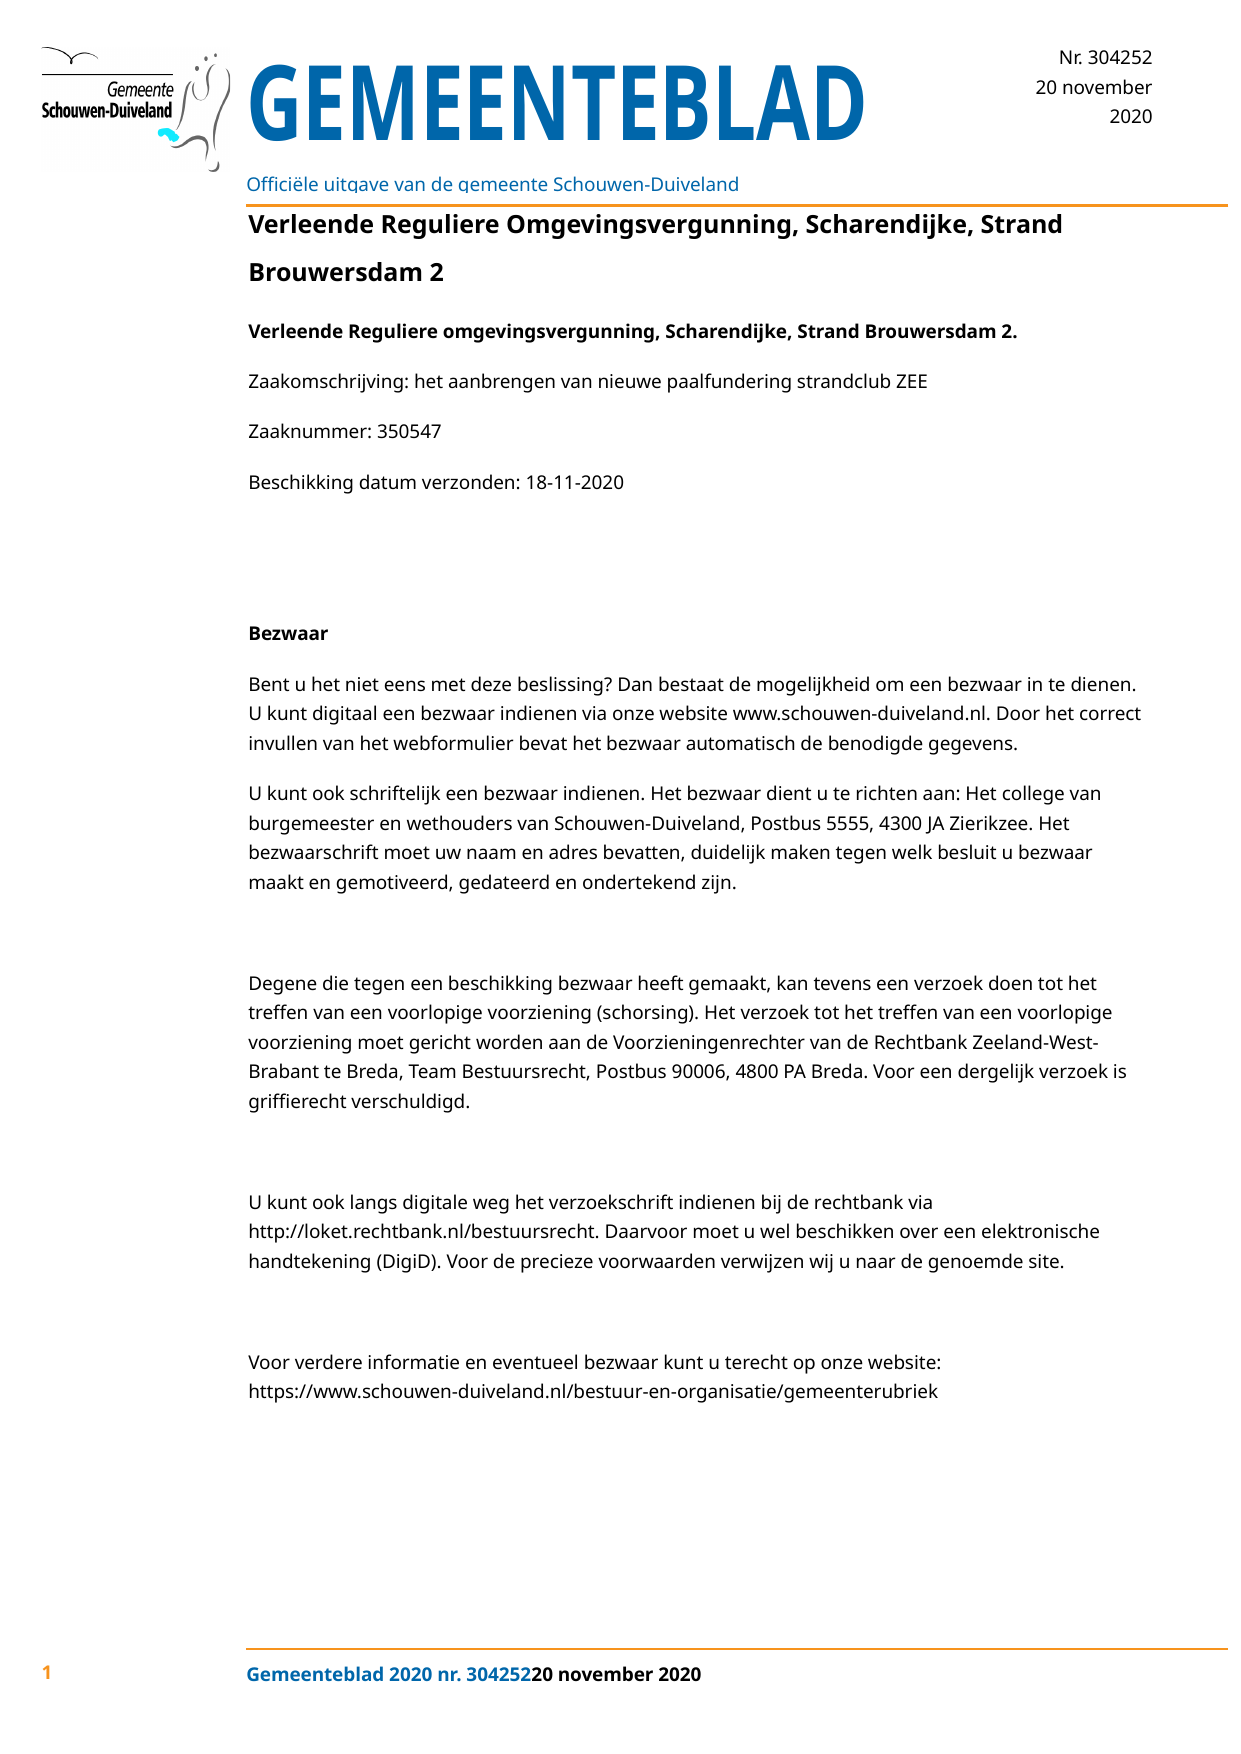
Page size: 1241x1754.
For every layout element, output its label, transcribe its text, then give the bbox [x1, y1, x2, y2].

text Zaakomschrijving: het aanbrengen van nieuwe paalfundering strandclub ZEE [248, 368, 1152, 394]
text U kunt ook langs digitale weg het verzoekschrift indienen bij de rechtbank via http://loket.rechtbank.nl/bestuursrecht. Daarvoor moet u wel beschikken over een elektronische handtekening (DigiD). Voor de precieze voorwaarden verwijzen wij u naar de genoemde site. [248, 1189, 1152, 1274]
text Degene die tegen een beschikking bezwaar heeft gemaakt, kan tevens een verzoek doen tot het treffen van een voorlopige voorziening (schorsing). Het verzoek tot het treffen van een voorlopige voorziening moet gericht worden aan de Voorzieningenrechter van de Rechtbank Zeeland-West-Brabant te Breda, Team Bestuursrecht, Postbus 90006, 4800 PA Breda. Voor een dergelijk verzoek is griffierecht verschuldigd. [248, 970, 1152, 1114]
text Bezwaar [248, 620, 1152, 646]
text Verleende Reguliere omgevingsvergunning, Scharendijke, Strand Brouwersdam 2. [248, 318, 1152, 344]
picture [41, 47, 231, 172]
text Bent u het niet eens met deze beslissing? Dan bestaat de mogelijkheid om een bezwaar in te dienen. U kunt digitaal een bezwaar indienen via onze website www.schouwen-duiveland.nl. Door het correct invullen van het webformulier bevat het bezwaar automatisch de benodigde gegevens. [248, 671, 1152, 756]
text Beschikking datum verzonden: 18-11-2020 [248, 469, 1152, 495]
text Voor verdere informatie en eventueel bezwaar kunt u terecht op onze website: https://www.schouwen-duiveland.nl/bestuur-en-organisatie/gemeenterubriek [248, 1349, 1152, 1404]
text Verleende Reguliere Omgevingsvergunning, Scharendijke, Strand Brouwersdam 2 [248, 207, 1152, 288]
text Zaaknummer: 350547 [248, 419, 1152, 444]
text U kunt ook schriftelijk een bezwaar indienen. Het bezwaar dient u te richten aan: Het college van burgemeester en wethouders van Schouwen-Duiveland, Postbus 5555, 4300 JA Zierikzee. Het bezwaarschrift moet uw naam en adres bevatten, duidelijk maken tegen welk besluit u bezwaar maakt en gemotiveerd, gedateerd en ondertekend zijn. [248, 780, 1152, 895]
